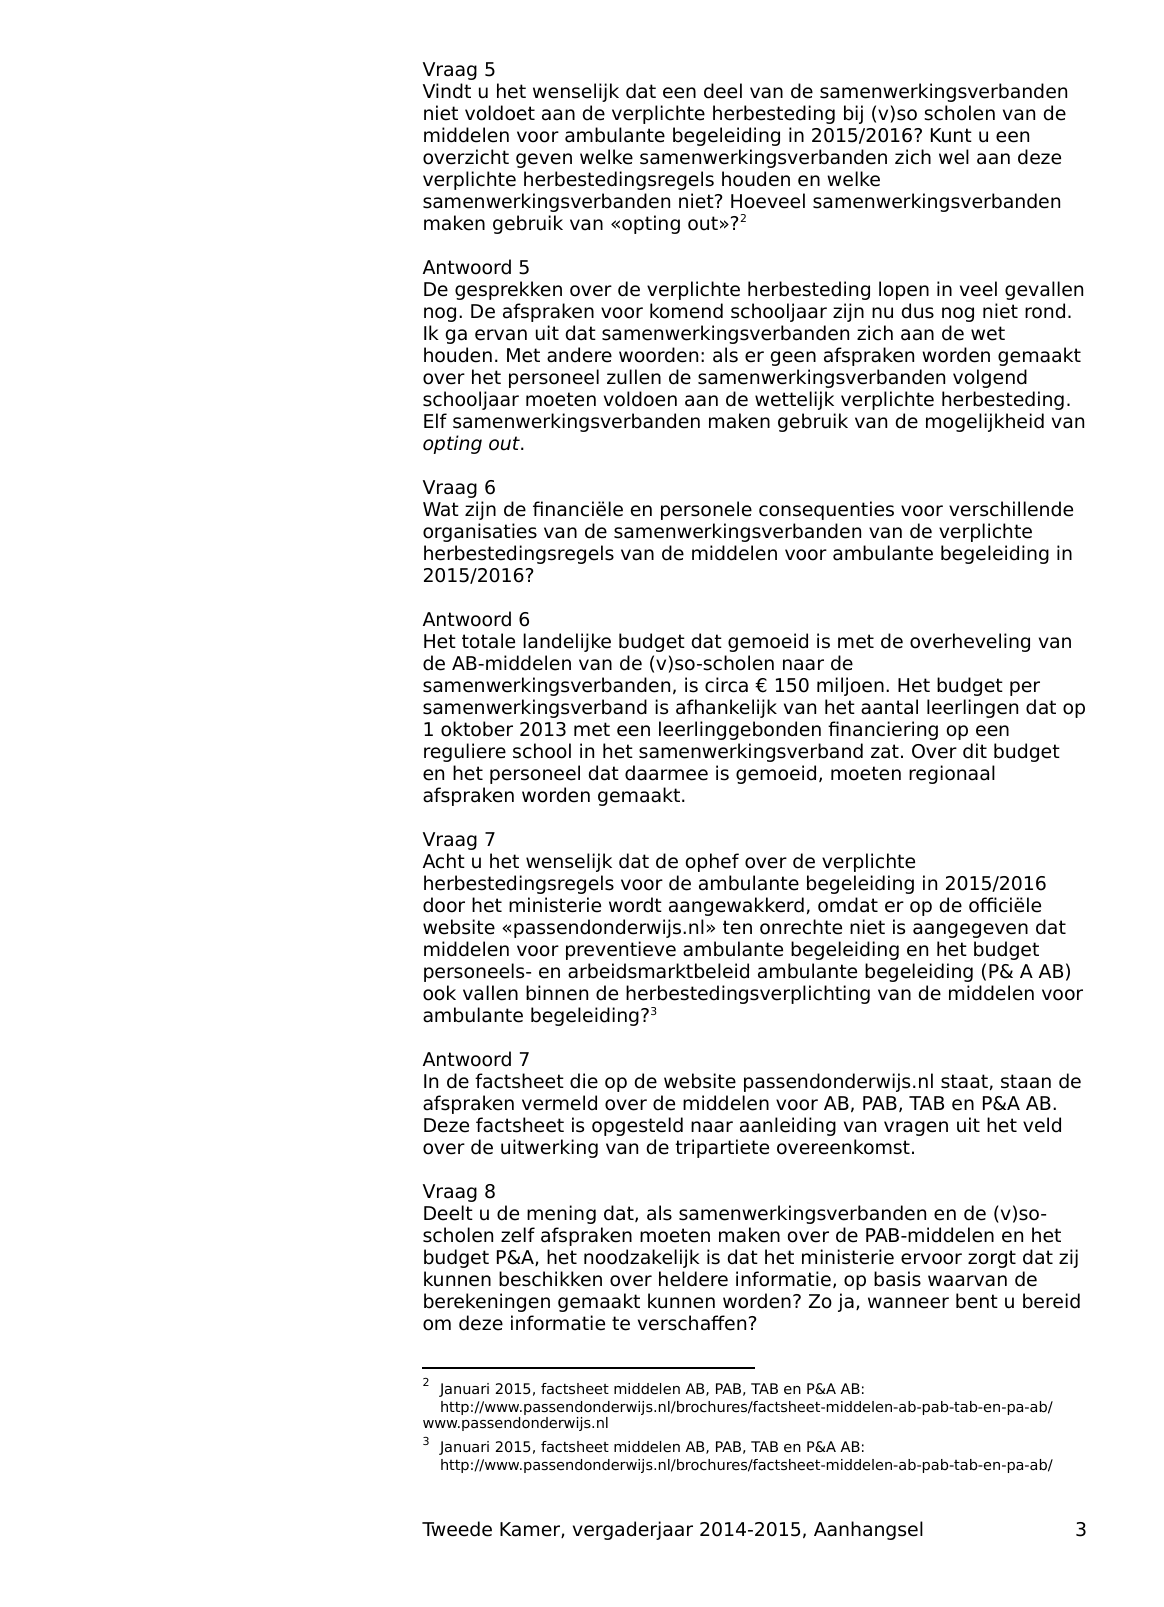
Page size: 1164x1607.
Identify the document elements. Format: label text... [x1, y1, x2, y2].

text Vraag 6 [422, 477, 1087, 499]
text De gesprekken over de verplichte herbesteding lopen in veel gevallen nog. De afspraken voor komend schooljaar zijn nu dus nog niet rond. Ik ga ervan uit dat samenwerkingsverbanden zich aan de wet houden. Met andere woorden: als er geen afspraken worden gemaakt over het personeel zullen de samenwerkingsverbanden volgend schooljaar moeten voldoen aan de wettelijk verplichte herbesteding. Elf samenwerkingsverbanden maken gebruik van de mogelijkheid van opting out. [422, 279, 1087, 455]
text Vraag 8 [422, 1181, 1087, 1203]
text Antwoord 7 [422, 1049, 1087, 1071]
text Vindt u het wenselijk dat een deel van de samenwerkingsverbanden niet voldoet aan de verplichte herbesteding bij (v)so scholen van de middelen voor ambulante begeleiding in 2015/2016? Kunt u een overzicht geven welke samenwerkingsverbanden zich wel aan deze verplichte herbestedingsregels houden en welke samenwerkingsverbanden niet? Hoeveel samenwerkingsverbanden maken gebruik van «opting out»? [422, 81, 1087, 235]
text Antwoord 6 [422, 609, 1087, 631]
text Januari 2015, factsheet middelen AB, PAB, TAB en P&A AB: http://www.passendonderwijs.nl/brochures/factsheet-middelen-ab-pab-tab-en-pa-ab/ [422, 1435, 1087, 1474]
text Het totale landelijke budget dat gemoeid is met de overheveling van de AB-middelen van de (v)so-scholen naar de samenwerkingsverbanden, is circa € 150 miljoen. Het budget per samenwerkingsverband is afhankelijk van het aantal leerlingen dat op 1 oktober 2013 met een leerlinggebonden financiering op een reguliere school in het samenwerkingsverband zat. Over dit budget en het personeel dat daarmee is gemoeid, moeten regionaal afspraken worden gemaakt. [422, 631, 1087, 807]
text Deelt u de mening dat, als samenwerkingsverbanden en de (v)so-scholen zelf afspraken moeten maken over de PAB-middelen en het budget P&A, het noodzakelijk is dat het ministerie ervoor zorgt dat zij kunnen beschikken over heldere informatie, op basis waarvan de berekeningen gemaakt kunnen worden? Zo ja, wanneer bent u bereid om deze informatie te verschaffen? [422, 1203, 1087, 1335]
text Antwoord 5 [422, 257, 1087, 279]
text Vraag 7 [422, 829, 1087, 851]
text In de factsheet die op de website passendonderwijs.nl staat, staan de afspraken vermeld over de middelen voor AB, PAB, TAB en P&A AB. Deze factsheet is opgesteld naar aanleiding van vragen uit het veld over de uitwerking van de tripartiete overeenkomst. [422, 1071, 1087, 1159]
text Januari 2015, factsheet middelen AB, PAB, TAB en P&A AB: http://www.passendonderwijs.nl/brochures/factsheet-middelen-ab-pab-tab-en-pa-ab/ [422, 1377, 1087, 1416]
text Acht u het wenselijk dat de ophef over de verplichte herbestedingsregels voor de ambulante begeleiding in 2015/2016 door het ministerie wordt aangewakkerd, omdat er op de officiële website «passendonderwijs.nl» ten onrechte niet is aangegeven dat middelen voor preventieve ambulante begeleiding en het budget personeels- en arbeidsmarktbeleid ambulante begeleiding (P& A AB) ook vallen binnen de herbestedingsverplichting van de middelen voor ambulante begeleiding? [422, 851, 1087, 1027]
text www.passendonderwijs.nl [422, 1416, 1087, 1432]
text Vraag 5 [422, 59, 1087, 81]
text Wat zijn de financiële en personele consequenties voor verschillende organisaties van de samenwerkingsverbanden van de verplichte herbestedingsregels van de middelen voor ambulante begeleiding in 2015/2016? [422, 499, 1087, 587]
